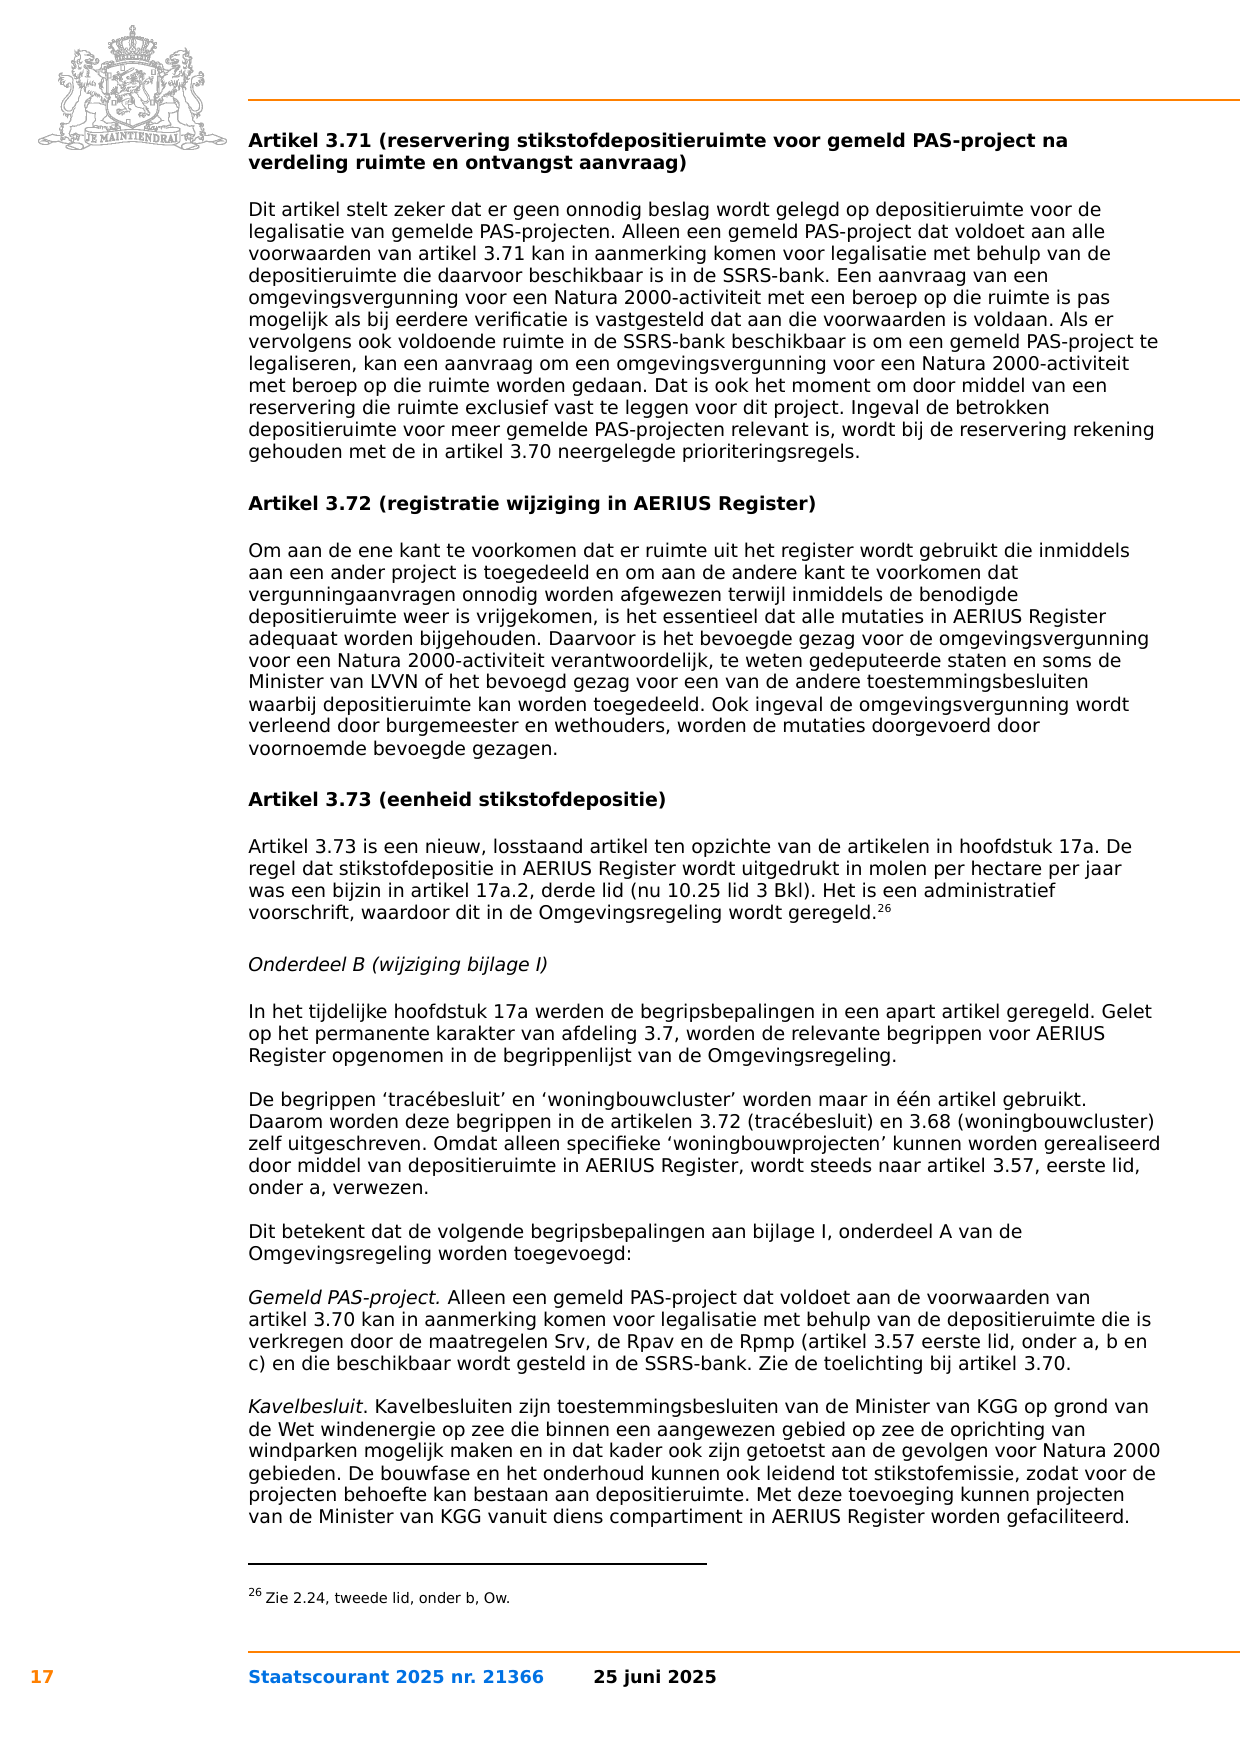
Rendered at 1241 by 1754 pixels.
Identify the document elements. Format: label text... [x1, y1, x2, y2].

text Gemeld PAS-project. Alleen een gemeld PAS-project dat voldoet aan de voorwaarden van artikel 3.70 kan in aanmerking komen voor legalisatie met behulp van de depositieruimte die is verkregen door de maatregelen Srv, de Rpav en de Rpmp (artikel 3.57 eerste lid, onder a, b en c) en die beschikbaar wordt gesteld in de SSRS-bank. Zie de toelichting bij artikel 3.70. [248, 1287, 1163, 1374]
text Dit betekent dat de volgende begripsbepalingen aan bijlage I, onderdeel A van de Omgevingsregeling worden toegevoegd: [248, 1221, 1163, 1265]
subtitle Onderdeel B (wijziging bijlage I) [248, 954, 1163, 976]
subtitle Artikel 3.72 (registratie wijziging in AERIUS Register) [248, 493, 1163, 514]
text In het tijdelijke hoofdstuk 17a werden de begripsbepalingen in een apart artikel geregeld. Gelet op het permanente karakter van afdeling 3.7, worden de relevante begrippen voor AERIUS Register opgenomen in de begrippenlijst van de Omgevingsregeling. [248, 1001, 1163, 1067]
picture [38, 25, 227, 150]
text Om aan de ene kant te voorkomen dat er ruimte uit het register wordt gebruikt die inmiddels aan een ander project is toegedeeld en om aan de andere kant te voorkomen dat vergunningaanvragen onnodig worden afgewezen terwijl inmiddels de benodigde depositieruimte weer is vrijgekomen, is het essentieel dat alle mutaties in AERIUS Register adequaat worden bijgehouden. Daarvoor is het bevoegde gezag voor de omgevingsvergunning voor een Natura 2000-activiteit verantwoordelijk, te weten gedeputeerde staten en soms de Minister van LVVN of het bevoegd gezag voor een van de andere toestemmingsbesluiten waarbij depositieruimte kan worden toegedeeld. Ook ingeval de omgevingsvergunning wordt verleend door burgemeester en wethouders, worden de mutaties doorgevoerd door voornoemde bevoegde gezagen. [248, 539, 1163, 759]
subtitle Artikel 3.71 (reservering stikstofdepositieruimte voor gemeld PAS-project na verdeling ruimte en ontvangst aanvraag) [248, 130, 1163, 174]
text Kavelbesluit. Kavelbesluiten zijn toestemmingsbesluiten van de Minister van KGG op grond van de Wet windenergie op zee die binnen een aangewezen gebied op zee de oprichting van windparken mogelijk maken en in dat kader ook zijn getoetst aan de gevolgen voor Natura 2000 gebieden. De bouwfase en het onderhoud kunnen ook leidend tot stikstofemissie, zodat voor de projecten behoefte kan bestaan aan depositieruimte. Met deze toevoeging kunnen projecten van de Minister van KGG vanuit diens compartiment in AERIUS Register worden gefaciliteerd. [248, 1396, 1163, 1528]
text De begrippen ‘tracébesluit’ en ‘woningbouwcluster’ worden maar in één artikel gebruikt. Daarom worden deze begrippen in de artikelen 3.72 (tracébesluit) en 3.68 (woningbouwcluster) zelf uitgeschreven. Omdat alleen specifieke ‘woningbouwprojecten’ kunnen worden gerealiseerd door middel van depositieruimte in AERIUS Register, wordt steeds naar artikel 3.57, eerste lid, onder a, verwezen. [248, 1089, 1163, 1199]
text Dit artikel stelt zeker dat er geen onnodig beslag wordt gelegd op depositieruimte voor de legalisatie van gemelde PAS-projecten. Alleen een gemeld PAS-project dat voldoet aan alle voorwaarden van artikel 3.71 kan in aanmerking komen voor legalisatie met behulp van de depositieruimte die daarvoor beschikbaar is in de SSRS-bank. Een aanvraag van een omgevingsvergunning voor een Natura 2000-activiteit met een beroep op die ruimte is pas mogelijk als bij eerdere verificatie is vastgesteld dat aan die voorwaarden is voldaan. Als er vervolgens ook voldoende ruimte in de SSRS-bank beschikbaar is om een gemeld PAS-project te legaliseren, kan een aanvraag om een omgevingsvergunning voor een Natura 2000-activiteit met beroep op die ruimte worden gedaan. Dat is ook het moment om door middel van een reservering die ruimte exclusief vast te leggen voor dit project. Ingeval de betrokken depositieruimte voor meer gemelde PAS-projecten relevant is, wordt bij de reservering rekening gehouden met de in artikel 3.70 neergelegde prioriteringsregels. [248, 199, 1163, 463]
subtitle Artikel 3.73 (eenheid stikstofdepositie) [248, 789, 1163, 811]
text Zie 2.24, tweede lid, onder b, Ow. [248, 1586, 1163, 1608]
text Artikel 3.73 is een nieuw, losstaand artikel ten opzichte van de artikelen in hoofdstuk 17a. De regel dat stikstofdepositie in AERIUS Register wordt uitgedrukt in molen per hectare per jaar was een bijzin in artikel 17a.2, derde lid (nu 10.25 lid 3 Bkl). Het is een administratief voorschrift, waardoor dit in de Omgevingsregeling wordt geregeld. [248, 836, 1163, 924]
